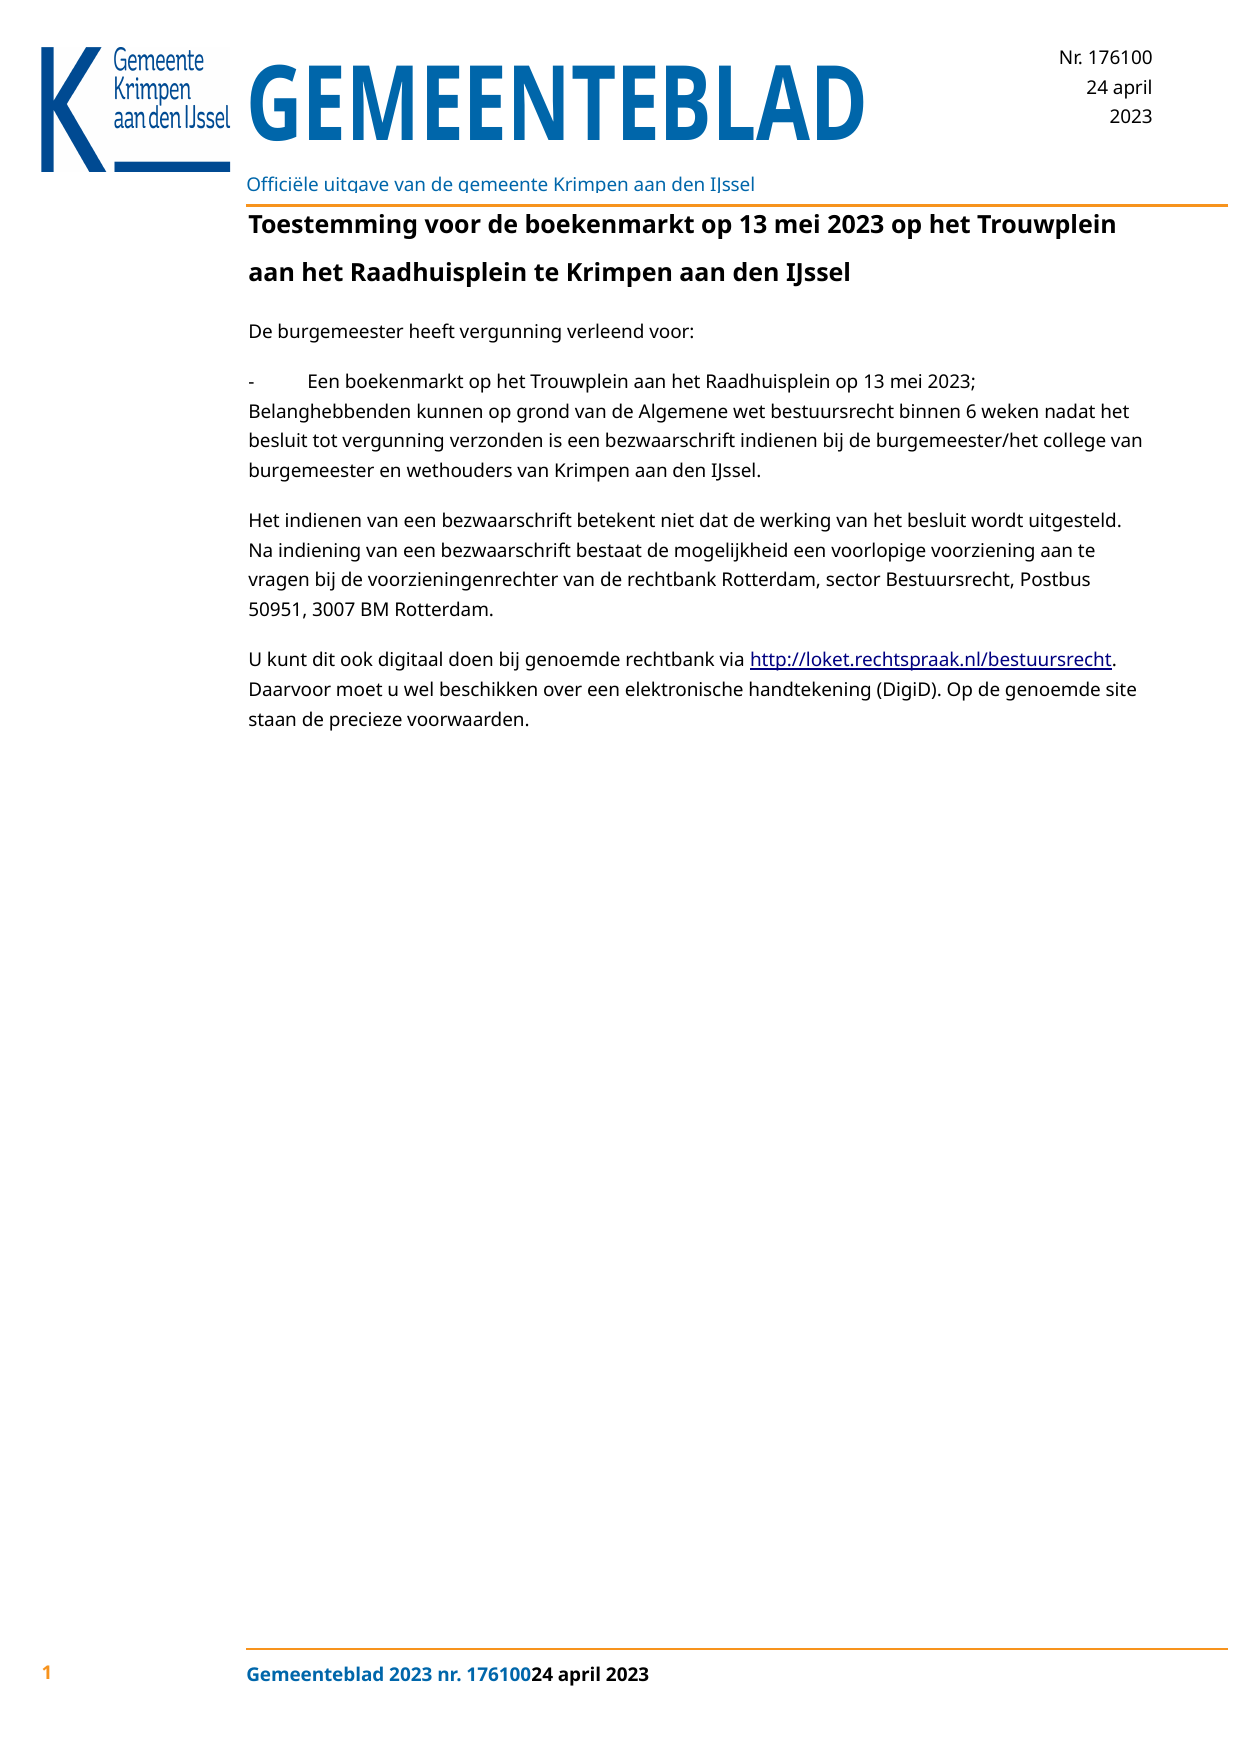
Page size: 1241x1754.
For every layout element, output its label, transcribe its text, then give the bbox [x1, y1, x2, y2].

list Een boekenmarkt op het Trouwplein aan het Raadhuisplein op 13 mei 2023; [248, 368, 1152, 394]
text Belanghebbenden kunnen op grond van de Algemene wet bestuursrecht binnen 6 weken nadat het besluit tot vergunning verzonden is een bezwaarschrift indienen bij de burgemeester/het college van burgemeester en wethouders van Krimpen aan den IJssel. [248, 398, 1152, 483]
text Het indienen van een bezwaarschrift betekent niet dat de werking van het besluit wordt uitgesteld. Na indiening van een bezwaarschrift bestaat de mogelijkheid een voorlopige voorziening aan te vragen bij de voorzieningenrechter van de rechtbank Rotterdam, sector Bestuursrecht, Postbus 50951, 3007 BM Rotterdam. [248, 507, 1152, 622]
text Toestemming voor de boekenmarkt op 13 mei 2023 op het Trouwplein aan het Raadhuisplein te Krimpen aan den IJssel [248, 207, 1152, 288]
text De burgemeester heeft vergunning verleend voor: [248, 318, 1152, 344]
text U kunt dit ook digitaal doen bij genoemde rechtbank via http://loket.rechtspraak.nl/bestuursrecht. Daarvoor moet u wel beschikken over een elektronische handtekening (DigiD). Op de genoemde site staan de precieze voorwaarden. [248, 647, 1152, 732]
picture [41, 47, 231, 172]
